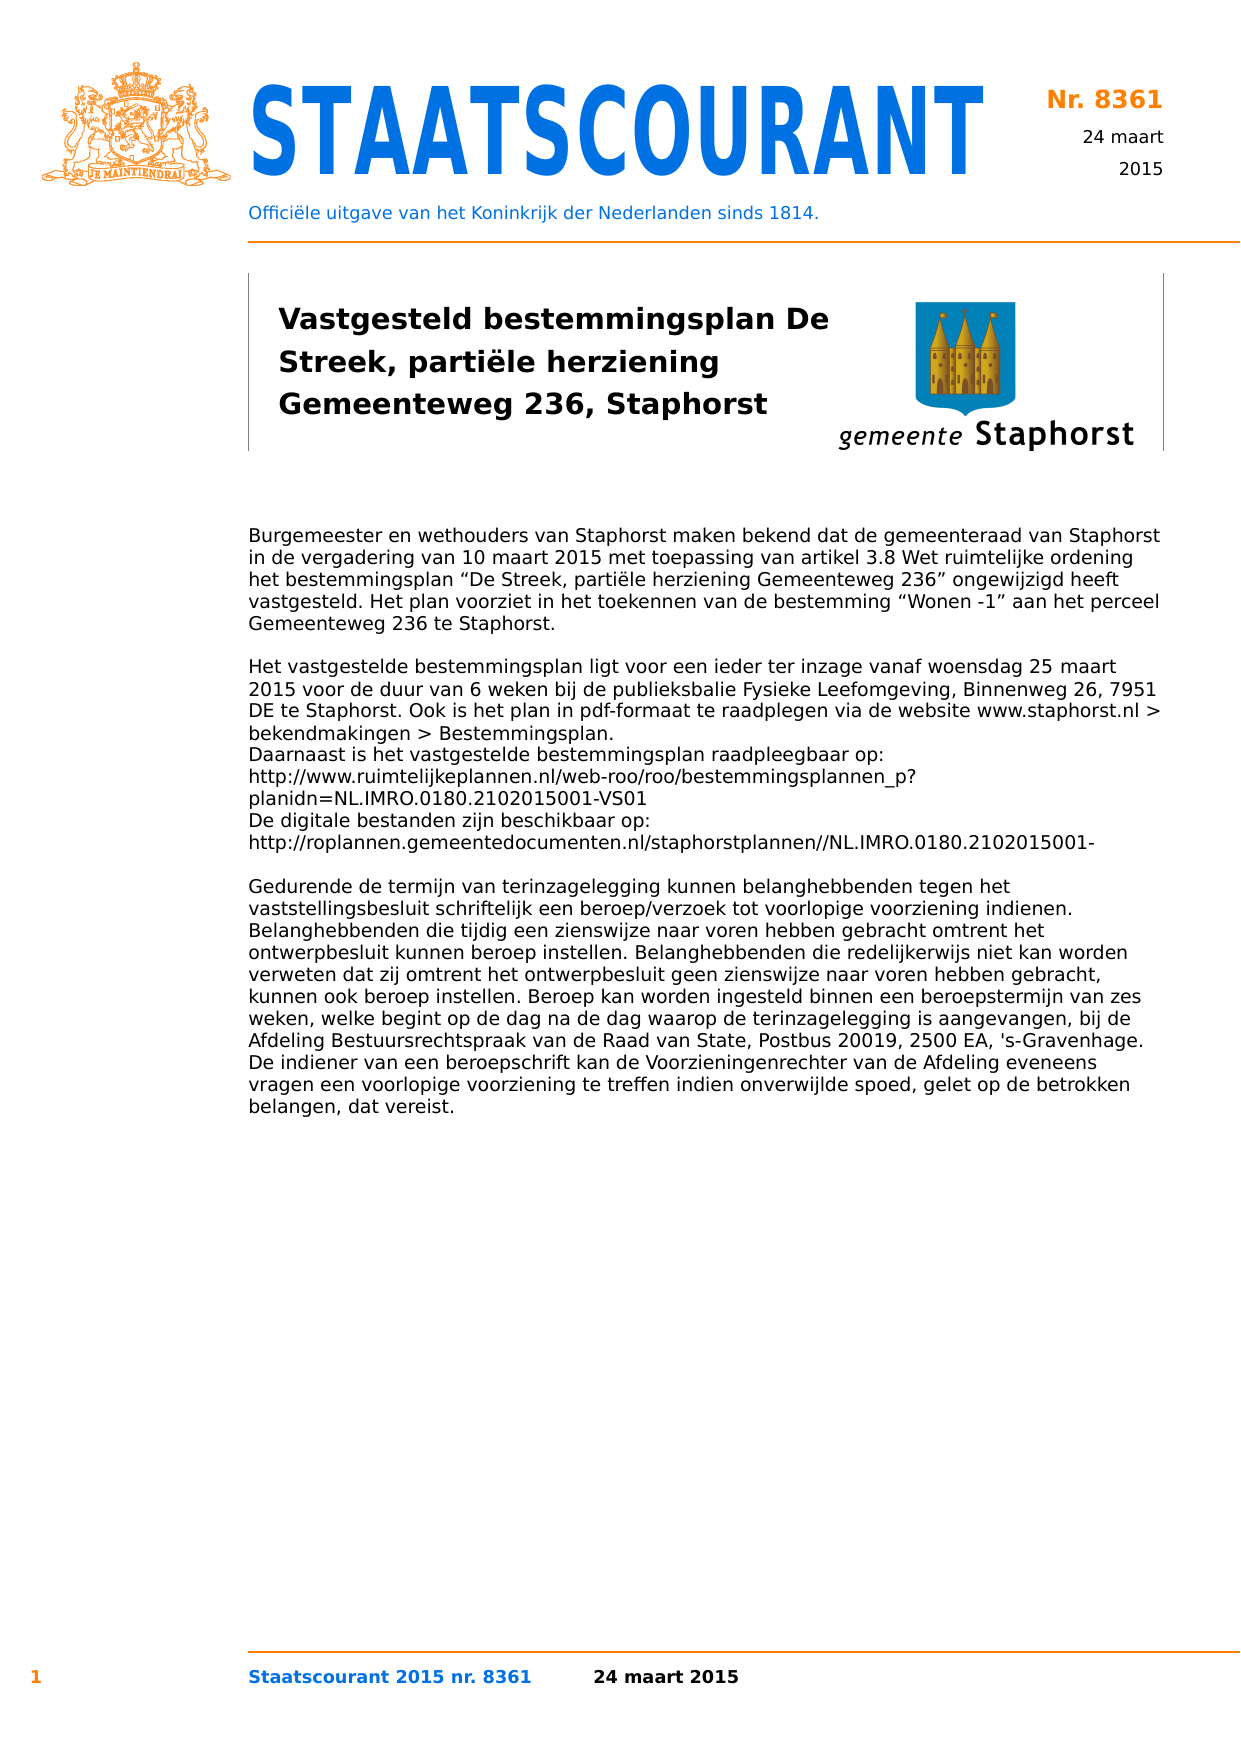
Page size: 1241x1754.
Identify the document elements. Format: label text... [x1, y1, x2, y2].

text Belanghebbenden die tijdig een zienswijze naar voren hebben gebracht omtrent het ontwerpbesluit kunnen beroep instellen. Belanghebbenden die redelijkerwijs niet kan worden verweten dat zij omtrent het ontwerpbesluit geen zienswijze naar voren hebben gebracht, kunnen ook beroep instellen. Beroep kan worden ingesteld binnen een beroepstermijn van zes weken, welke begint op de dag na de dag waarop de terinzagelegging is aangevangen, bij de Afdeling Bestuursrechtspraak van de Raad van State, Postbus 20019, 2500 EA, 's-Gravenhage. De indiener van een beroepschrift kan de Voorzieningenrechter van de Afdeling eveneens vragen een voorlopige voorziening te treffen indien onverwijlde spoed, gelet op de betrokken belangen, dat vereist. [248, 920, 1163, 1118]
text Gedurende de termijn van terinzagelegging kunnen belanghebbenden tegen het vaststellingsbesluit schriftelijk een beroep/verzoek tot voorlopige voorziening indienen. [248, 876, 1163, 920]
text http://www.ruimtelijkeplannen.nl/web-roo/roo/bestemmingsplannen_p?planidn=NL.IMRO.0180.2102015001-VS01 [248, 766, 1163, 810]
subtitle Vastgesteld bestemmingsplan De Streek, partiële herziening Gemeenteweg 236, Staphorst [249, 273, 1163, 451]
picture [838, 302, 1134, 451]
text Daarnaast is het vastgestelde bestemmingsplan raadpleegbaar op: [248, 744, 1163, 766]
table_header STAATSCOURANT [248, 62, 998, 203]
picture [931, 313, 1000, 394]
text Burgemeester en wethouders van Staphorst maken bekend dat de gemeenteraad van Staphorst in de vergadering van 10 maart 2015 met toepassing van artikel 3.8 Wet ruimtelijke ordening het bestemmingsplan “De Streek, partiële herziening Gemeenteweg 236” ongewijzigd heeft vastgesteld. Het plan voorziet in het toekennen van de bestemming “Wonen -1” aan het perceel Gemeenteweg 236 te Staphorst. [248, 525, 1163, 634]
table_cell 24 maart [998, 121, 1240, 153]
table_cell 2015 [998, 153, 1240, 203]
text Het vastgestelde bestemmingsplan ligt voor een ieder ter inzage vanaf woensdag 25 maart 2015 voor de duur van 6 weken bij de publieksbalie Fysieke Leefomgeving, Binnenweg 26, 7951 DE te Staphorst. Ook is het plan in pdf-formaat te raadplegen via de website www.staphorst.nl > bekendmakingen > Bestemmingsplan. [248, 656, 1163, 744]
text De digitale bestanden zijn beschikbaar op: [248, 810, 1163, 832]
text http://roplannen.gemeentedocumenten.nl/staphorstplannen//NL.IMRO.0180.2102015001- [248, 832, 1163, 854]
table_cell Officiële uitgave van het Koninkrijk der Nederlanden sinds 1814. [248, 203, 1240, 241]
picture [41, 62, 231, 186]
table_header Nr. 8361 [998, 62, 1240, 121]
table_header [25, 62, 248, 241]
